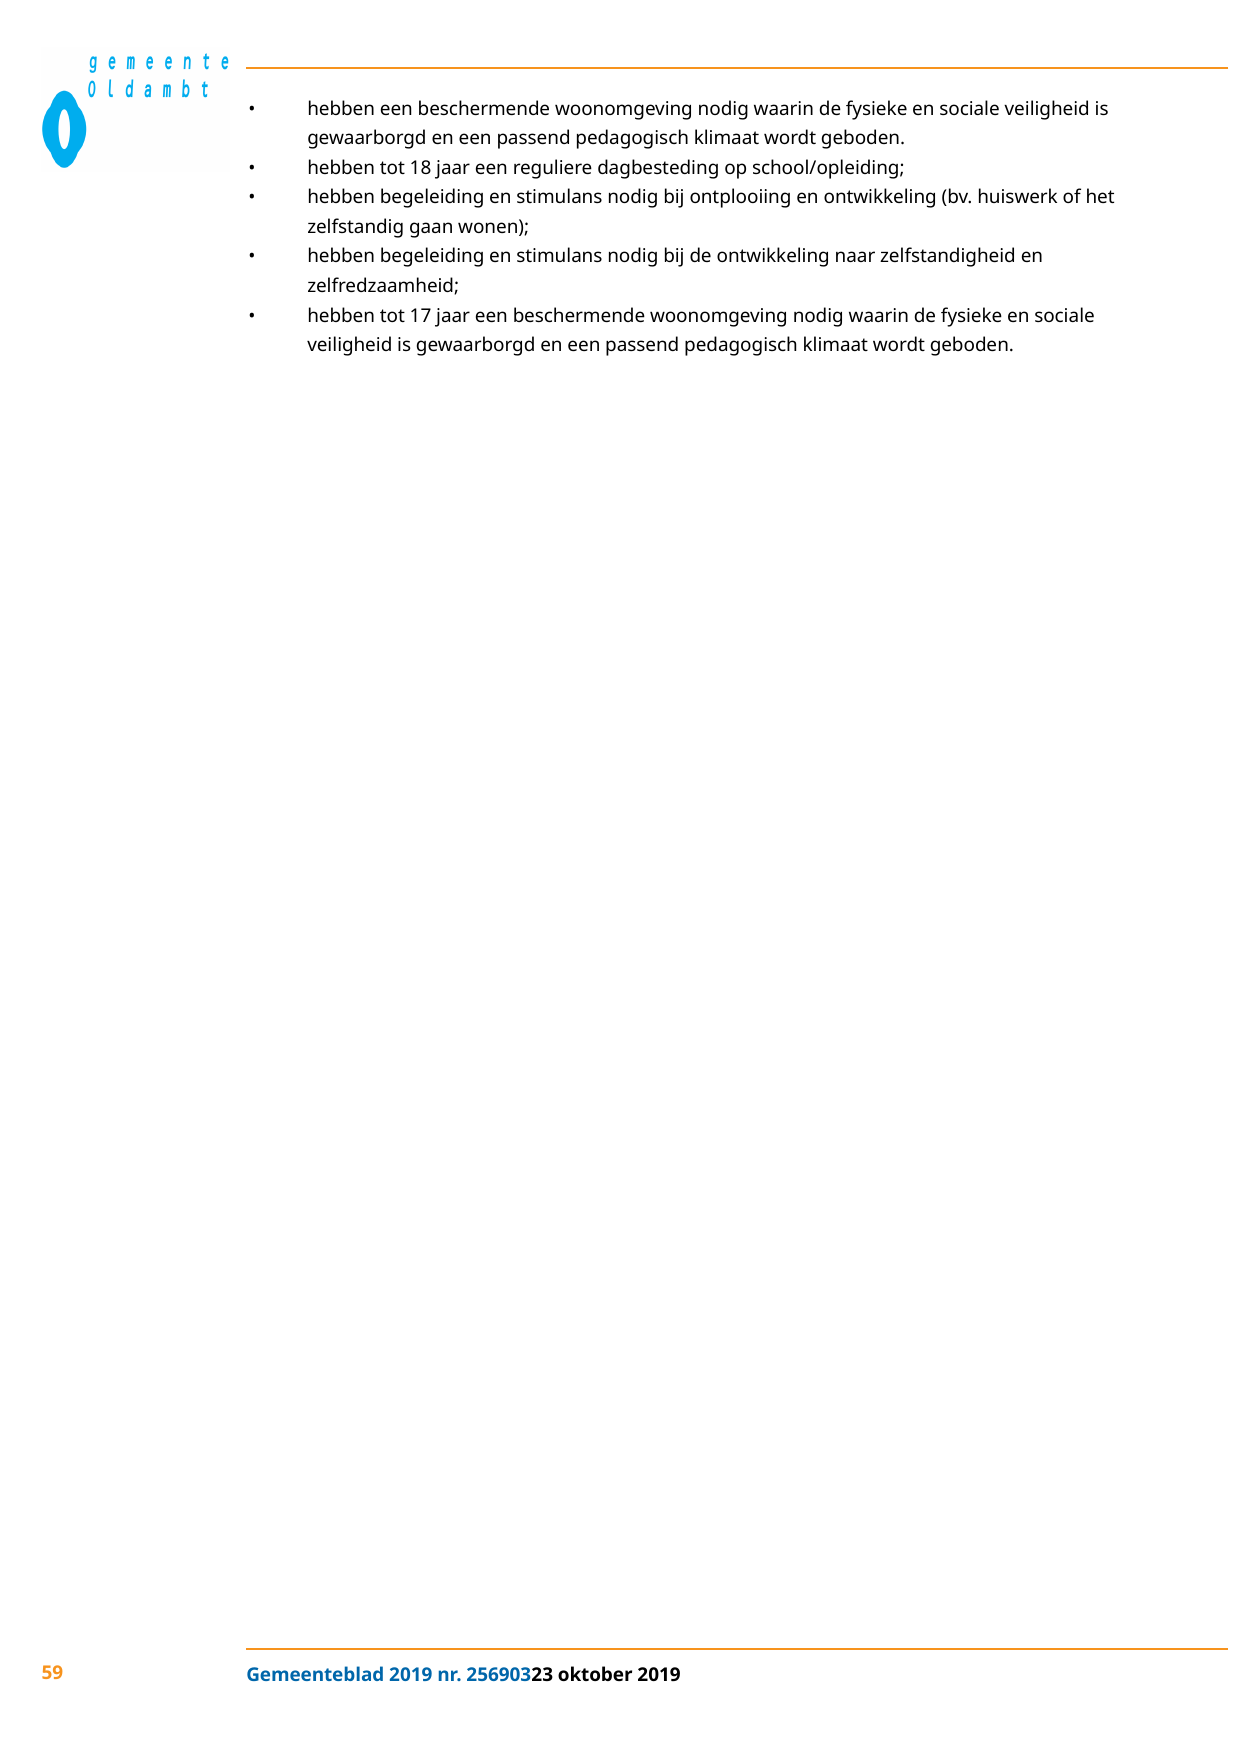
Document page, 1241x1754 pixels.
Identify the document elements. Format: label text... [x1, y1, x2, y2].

list hebben begeleiding en stimulans nodig bij ontplooiing en ontwikkeling (bv. huiswerk of het zelfstandig gaan wonen); [248, 183, 1152, 239]
list hebben een beschermende woonomgeving nodig waarin de fysieke en sociale veiligheid is gewaarborgd en een passend pedagogisch klimaat wordt geboden. [248, 95, 1152, 150]
list hebben tot 18 jaar een reguliere dagbesteding op school/opleiding; [248, 154, 1152, 180]
list hebben tot 17 jaar een beschermende woonomgeving nodig waarin de fysieke en sociale veiligheid is gewaarborgd en een passend pedagogisch klimaat wordt geboden. [248, 302, 1152, 357]
picture [41, 47, 231, 172]
list hebben begeleiding en stimulans nodig bij de ontwikkeling naar zelfstandigheid en zelfredzaamheid; [248, 243, 1152, 298]
